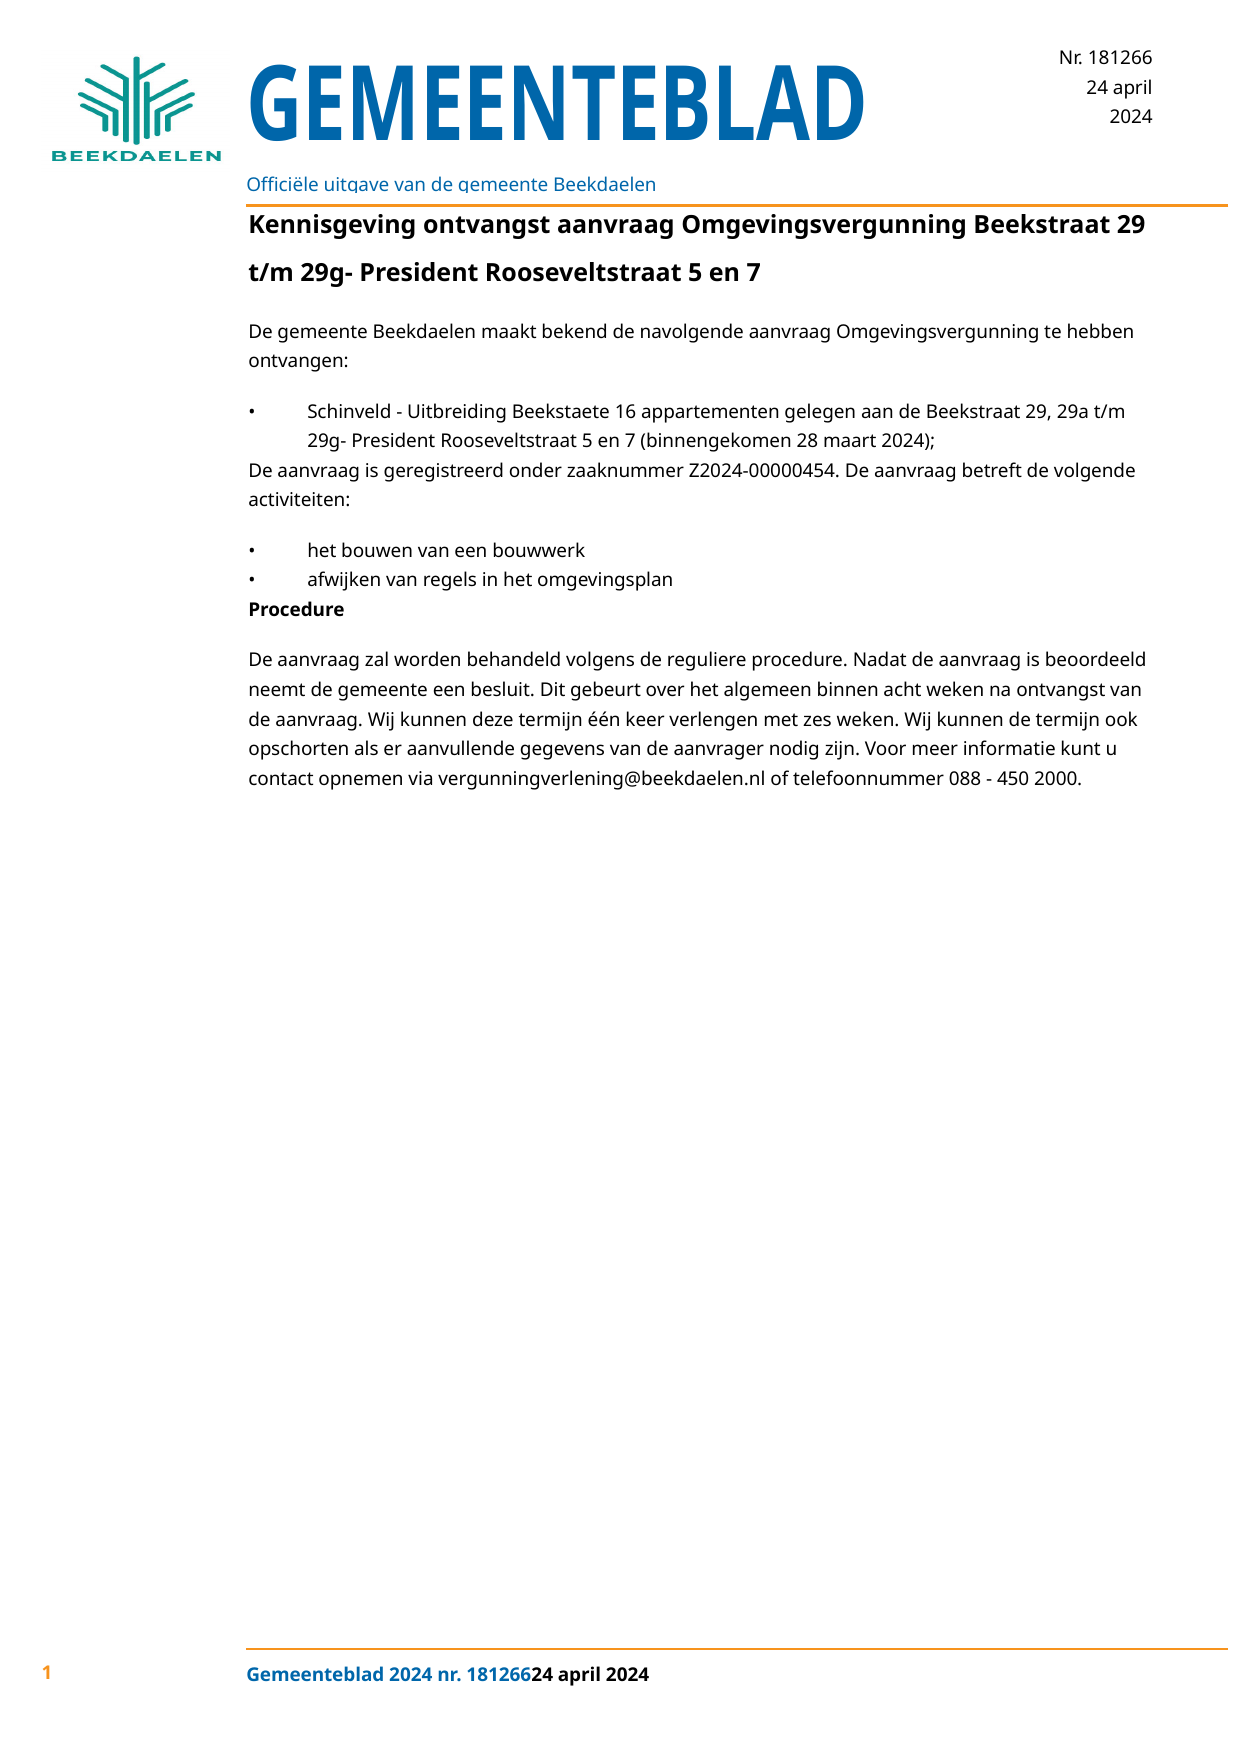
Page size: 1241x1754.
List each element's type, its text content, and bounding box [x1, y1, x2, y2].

picture [41, 47, 231, 172]
text Kennisgeving ontvangst aanvraag Omgevingsvergunning Beekstraat 29 t/m 29g- President Rooseveltstraat 5 en 7 [248, 207, 1152, 288]
text De aanvraag is geregistreerd onder zaaknummer Z2024-00000454. De aanvraag betreft de volgende activiteiten: [248, 457, 1152, 512]
list Schinveld - Uitbreiding Beekstaete 16 appartementen gelegen aan de Beekstraat 29, 29a t/m 29g- President Rooseveltstraat 5 en 7 (binnengekomen 28 maart 2024); [248, 398, 1152, 453]
list het bouwen van een bouwwerk [248, 537, 1152, 563]
list afwijken van regels in het omgevingsplan [248, 567, 1152, 592]
text Procedure [248, 596, 1152, 622]
text De gemeente Beekdaelen maakt bekend de navolgende aanvraag Omgevingsvergunning te hebben ontvangen: [248, 318, 1152, 373]
text De aanvraag zal worden behandeld volgens de reguliere procedure. Nadat de aanvraag is beoordeeld neemt de gemeente een besluit. Dit gebeurt over het algemeen binnen acht weken na ontvangst van de aanvraag. Wij kunnen deze termijn één keer verlengen met zes weken. Wij kunnen de termijn ook opschorten als er aanvullende gegevens van de aanvrager nodig zijn. Voor meer informatie kunt u contact opnemen via vergunningverlening@beekdaelen.nl of telefoonnummer 088 - 450 2000. [248, 647, 1152, 791]
